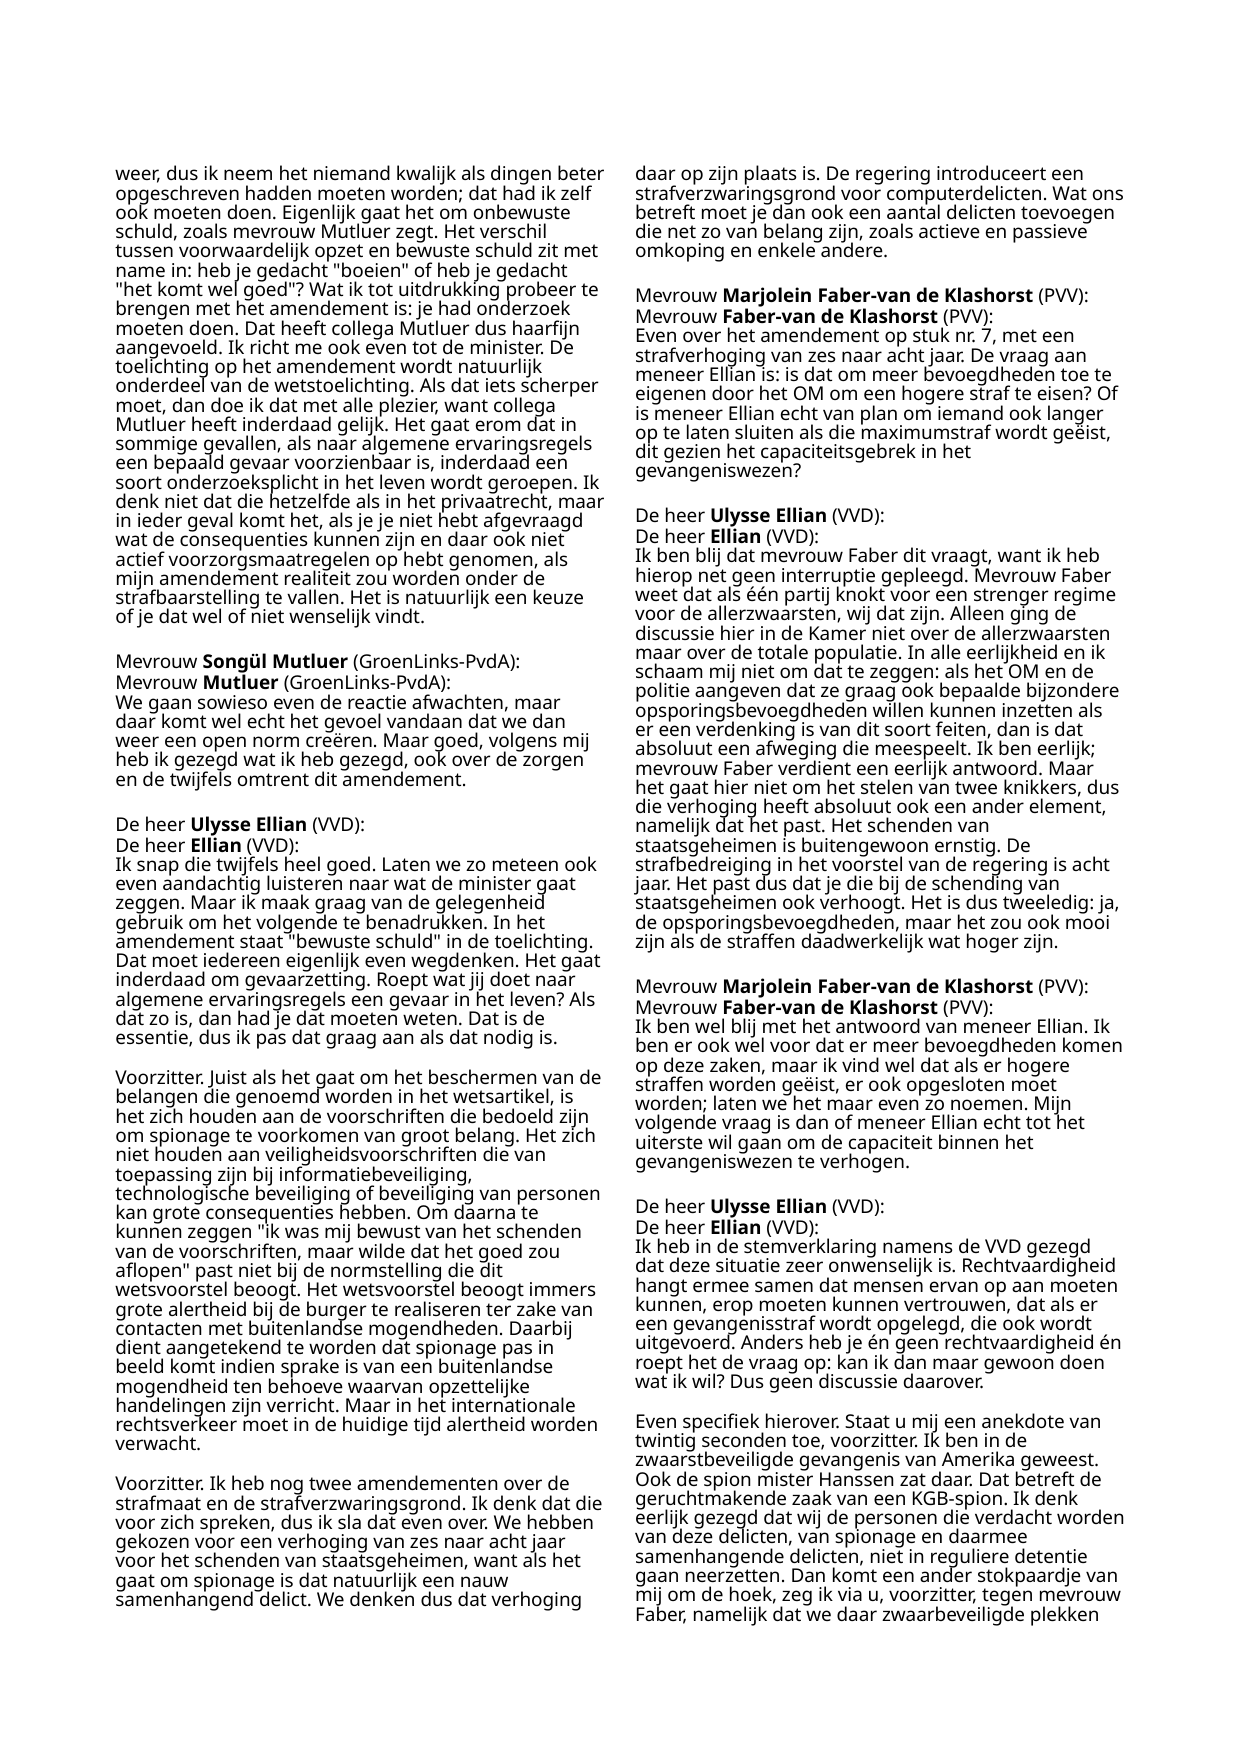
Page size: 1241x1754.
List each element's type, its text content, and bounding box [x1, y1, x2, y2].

text Ik heb in de stemverklaring namens de VVD gezegd dat deze situatie zeer onwenselijk is. Rechtvaardigheid hangt ermee samen dat mensen ervan op aan moeten kunnen, erop moeten kunnen vertrouwen, dat als er een gevangenisstraf wordt opgelegd, die ook wordt uitgevoerd. Anders heb je én geen rechtvaardigheid én roept het de vraag op: kan ik dan maar gewoon doen wat ik wil? Dus geen discussie daarover. [635, 1238, 1125, 1392]
text Ik ben wel blij met het antwoord van meneer Ellian. Ik ben er ook wel voor dat er meer bevoegdheden komen op deze zaken, maar ik vind wel dat als er hogere straffen worden geëist, er ook opgesloten moet worden; laten we het maar even zo noemen. Mijn volgende vraag is dan of meneer Ellian echt tot het uiterste wil gaan om de capaciteit binnen het gevangeniswezen te verhogen. [635, 1018, 1125, 1172]
text De heer Ellian (VVD): [635, 528, 1125, 547]
text Even specifiek hierover. Staat u mij een anekdote van twintig seconden toe, voorzitter. Ik ben in de zwaarstbeveiligde gevangenis van Amerika geweest. Ook de spion mister Hanssen zat daar. Dat betreft de geruchtmakende zaak van een KGB-spion. Ik denk eerlijk gezegd dat wij de personen die verdacht worden van deze delicten, van spionage en daarmee samenhangende delicten, niet in reguliere detentie gaan neerzetten. Dan komt een ander stokpaardje van mij om de hoek, zeg ik via u, voorzitter, tegen mevrouw Faber, namelijk dat we daar zwaarbeveiligde plekken [635, 1413, 1125, 1625]
text weer, dus ik neem het niemand kwalijk als dingen beter opgeschreven hadden moeten worden; dat had ik zelf ook moeten doen. Eigenlijk gaat het om onbewuste schuld, zoals mevrouw Mutluer zegt. Het verschil tussen voorwaardelijk opzet en bewuste schuld zit met name in: heb je gedacht "boeien" of heb je gedacht "het komt wel goed"? Wat ik tot uitdrukking probeer te brengen met het amendement is: je had onderzoek moeten doen. Dat heeft collega Mutluer dus haarfijn aangevoeld. Ik richt me ook even tot de minister. De toelichting op het amendement wordt natuurlijk onderdeel van de wetstoelichting. Als dat iets scherper moet, dan doe ik dat met alle plezier, want collega Mutluer heeft inderdaad gelijk. Het gaat erom dat in sommige gevallen, als naar algemene ervaringsregels een bepaald gevaar voorzienbaar is, inderdaad een soort onderzoeksplicht in het leven wordt geroepen. Ik denk niet dat die hetzelfde als in het privaatrecht, maar in ieder geval komt het, als je je niet hebt afgevraagd wat de consequenties kunnen zijn en daar ook niet actief voorzorgsmaatregelen op hebt genomen, als mijn amendement realiteit zou worden onder de strafbaarstelling te vallen. Het is natuurlijk een keuze of je dat wel of niet wenselijk vindt. [115, 165, 605, 628]
text Mevrouw Faber-van de Klashorst (PVV): [635, 308, 1125, 327]
text De heer Ulysse Ellian (VVD): [115, 811, 605, 837]
text Voorzitter. Juist als het gaat om het beschermen van de belangen die genoemd worden in het wetsartikel, is het zich houden aan de voorschriften die bedoeld zijn om spionage te voorkomen van groot belang. Het zich niet houden aan veiligheidsvoorschriften die van toepassing zijn bij informatiebeveiliging, technologische beveiliging of beveiliging van personen kan grote consequenties hebben. Om daarna te kunnen zeggen "ik was mij bewust van het schenden van de voorschriften, maar wilde dat het goed zou aflopen" past niet bij de normstelling die dit wetsvoorstel beoogt. Het wetsvoorstel beoogt immers grote alertheid bij de burger te realiseren ter zake van contacten met buitenlandse mogendheden. Daarbij dient aangetekend te worden dat spionage pas in beeld komt indien sprake is van een buitenlandse mogendheid ten behoeve waarvan opzettelijke handelingen zijn verricht. Maar in het internationale rechtsverkeer moet in de huidige tijd alertheid worden verwacht. [115, 1069, 605, 1455]
text Mevrouw Mutluer (GroenLinks-PvdA): [115, 674, 605, 694]
text De heer Ellian (VVD): [635, 1219, 1125, 1238]
text Voorzitter. Ik heb nog twee amendementen over de strafmaat en de strafverzwaringsgrond. Ik denk dat die voor zich spreken, dus ik sla dat even over. We hebben gekozen voor een verhoging van zes naar acht jaar voor het schenden van staatsgeheimen, want als het gaat om spionage is dat natuurlijk een nauw samenhangend delict. We denken dus dat verhoging [115, 1475, 605, 1610]
text Mevrouw Songül Mutluer (GroenLinks-PvdA): [115, 649, 605, 674]
text Mevrouw Faber-van de Klashorst (PVV): [635, 999, 1125, 1018]
text Ik ben blij dat mevrouw Faber dit vraagt, want ik heb hierop net geen interruptie gepleegd. Mevrouw Faber weet dat als één partij knokt voor een strenger regime voor de allerzwaarsten, wij dat zijn. Alleen ging de discussie hier in de Kamer niet over de allerzwaarsten maar over de totale populatie. In alle eerlijkheid en ik schaam mij niet om dat te zeggen: als het OM en de politie aangeven dat ze graag ook bepaalde bijzondere opsporingsbevoegdheden willen kunnen inzetten als er een verdenking is van dit soort feiten, dan is dat absoluut een afweging die meespeelt. Ik ben eerlijk; mevrouw Faber verdient een eerlijk antwoord. Maar het gaat hier niet om het stelen van twee knikkers, dus die verhoging heeft absoluut ook een ander element, namelijk dat het past. Het schenden van staatsgeheimen is buitengewoon ernstig. De strafbedreiging in het voorstel van de regering is acht jaar. Het past dus dat je die bij de schending van staatsgeheimen ook verhoogt. Het is dus tweeledig: ja, de opsporingsbevoegdheden, maar het zou ook mooi zijn als de straffen daadwerkelijk wat hoger zijn. [635, 547, 1125, 952]
text Even over het amendement op stuk nr. 7, met een strafverhoging van zes naar acht jaar. De vraag aan meneer Ellian is: is dat om meer bevoegdheden toe te eigenen door het OM om een hogere straf te eisen? Of is meneer Ellian echt van plan om iemand ook langer op te laten sluiten als die maximumstraf wordt geëist, dit gezien het capaciteitsgebrek in het gevangeniswezen? [635, 327, 1125, 482]
text We gaan sowieso even de reactie afwachten, maar daar komt wel echt het gevoel vandaan dat we dan weer een open norm creëren. Maar goed, volgens mij heb ik gezegd wat ik heb gezegd, ook over de zorgen en de twijfels omtrent dit amendement. [115, 694, 605, 790]
text Mevrouw Marjolein Faber-van de Klashorst (PVV): [635, 282, 1125, 308]
text daar op zijn plaats is. De regering introduceert een strafverzwaringsgrond voor computerdelicten. Wat ons betreft moet je dan ook een aantal delicten toevoegen die net zo van belang zijn, zoals actieve en passieve omkoping en enkele andere. [635, 165, 1125, 262]
text De heer Ulysse Ellian (VVD): [635, 502, 1125, 528]
text De heer Ellian (VVD): [115, 837, 605, 856]
text Mevrouw Marjolein Faber-van de Klashorst (PVV): [635, 973, 1125, 999]
text Ik snap die twijfels heel goed. Laten we zo meteen ook even aandachtig luisteren naar wat de minister gaat zeggen. Maar ik maak graag van de gelegenheid gebruik om het volgende te benadrukken. In het amendement staat "bewuste schuld" in de toelichting. Dat moet iedereen eigenlijk even wegdenken. Het gaat inderdaad om gevaarzetting. Roept wat jij doet naar algemene ervaringsregels een gevaar in het leven? Als dat zo is, dan had je dat moeten weten. Dat is de essentie, dus ik pas dat graag aan als dat nodig is. [115, 856, 605, 1048]
text De heer Ulysse Ellian (VVD): [635, 1193, 1125, 1219]
